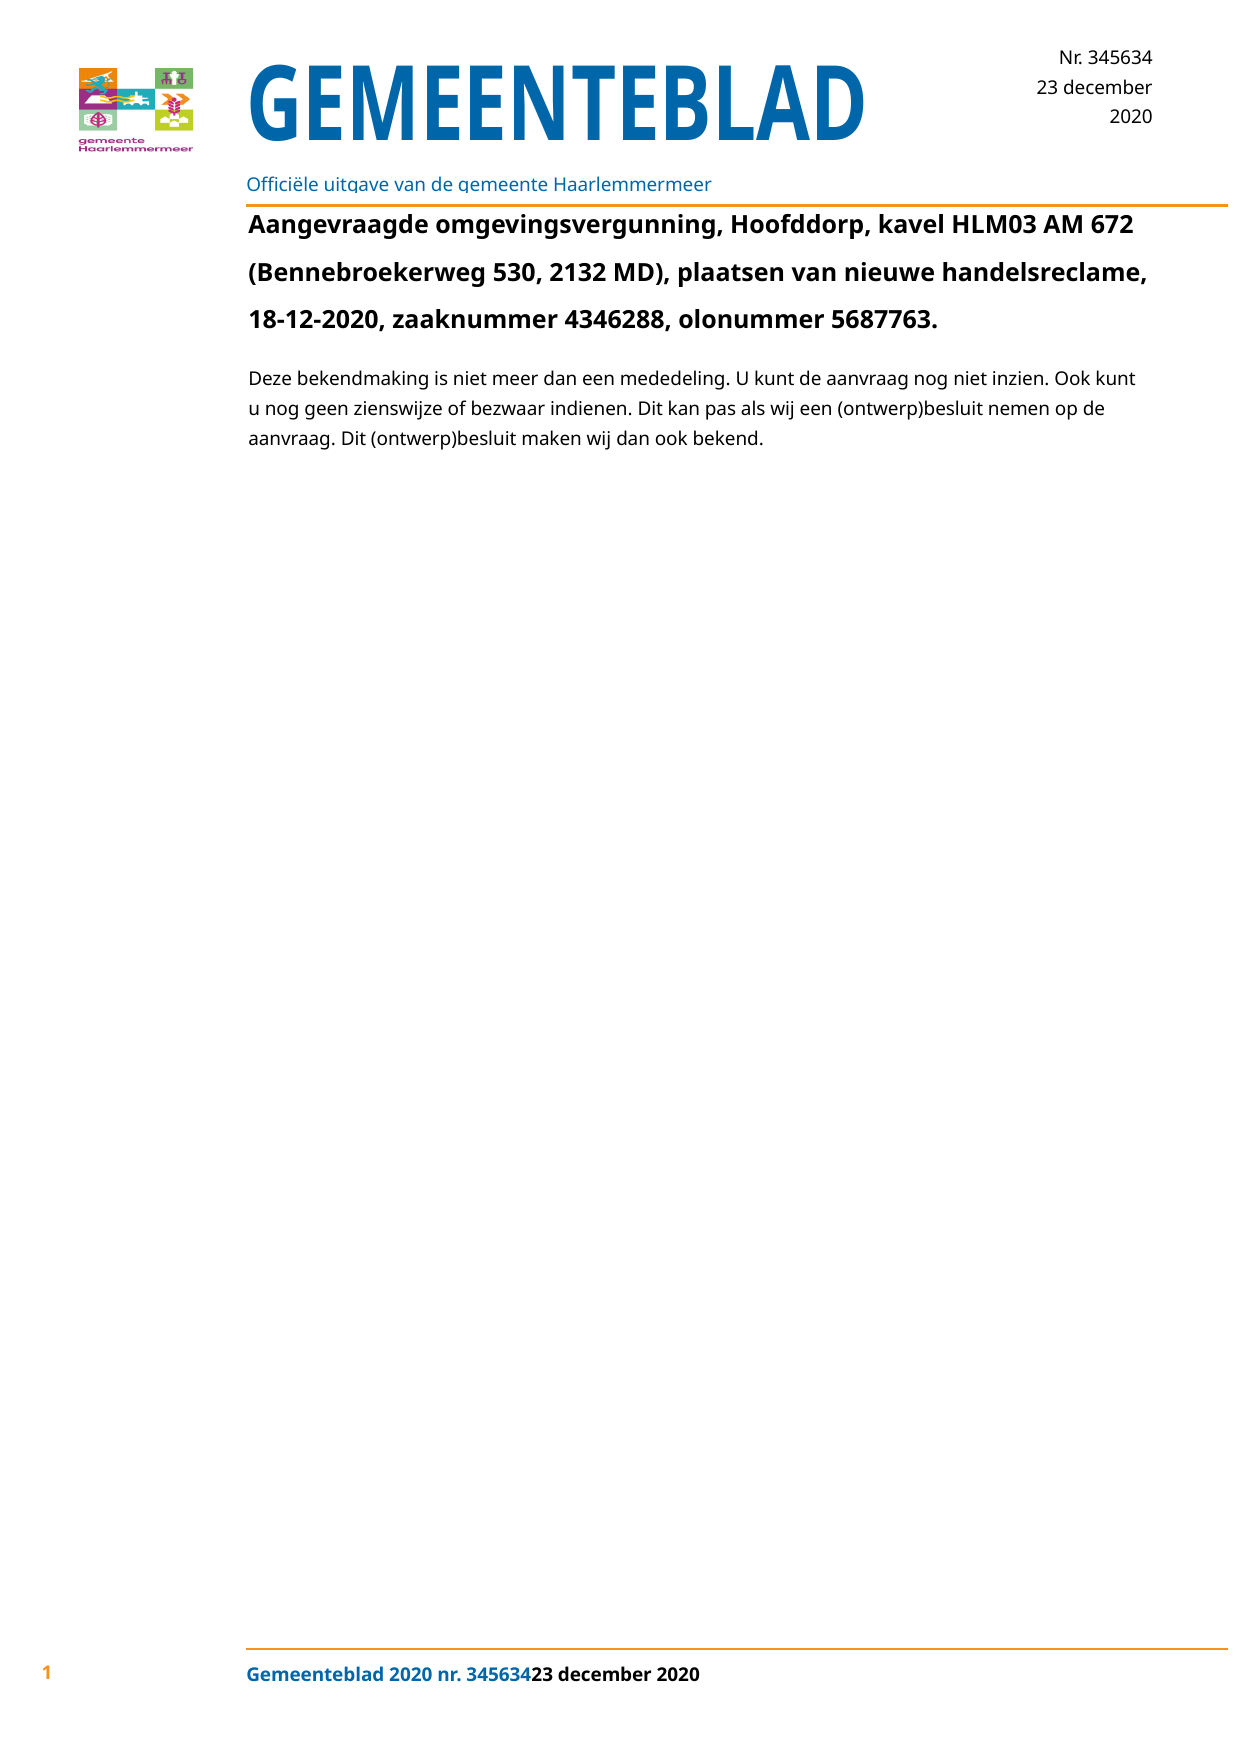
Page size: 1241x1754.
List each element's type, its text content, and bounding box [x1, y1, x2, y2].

picture [41, 47, 231, 172]
text Aangevraagde omgevingsvergunning, Hoofddorp, kavel HLM03 AM 672 (Bennebroekerweg 530, 2132 MD), plaatsen van nieuwe handelsreclame, 18-12-2020, zaaknummer 4346288, olonummer 5687763. [248, 207, 1152, 336]
text Deze bekendmaking is niet meer dan een mededeling. U kunt de aanvraag nog niet inzien. Ook kunt u nog geen zienswijze of bezwaar indienen. Dit kan pas als wij een (ontwerp)besluit nemen op de aanvraag. Dit (ontwerp)besluit maken wij dan ook bekend. [248, 366, 1152, 450]
